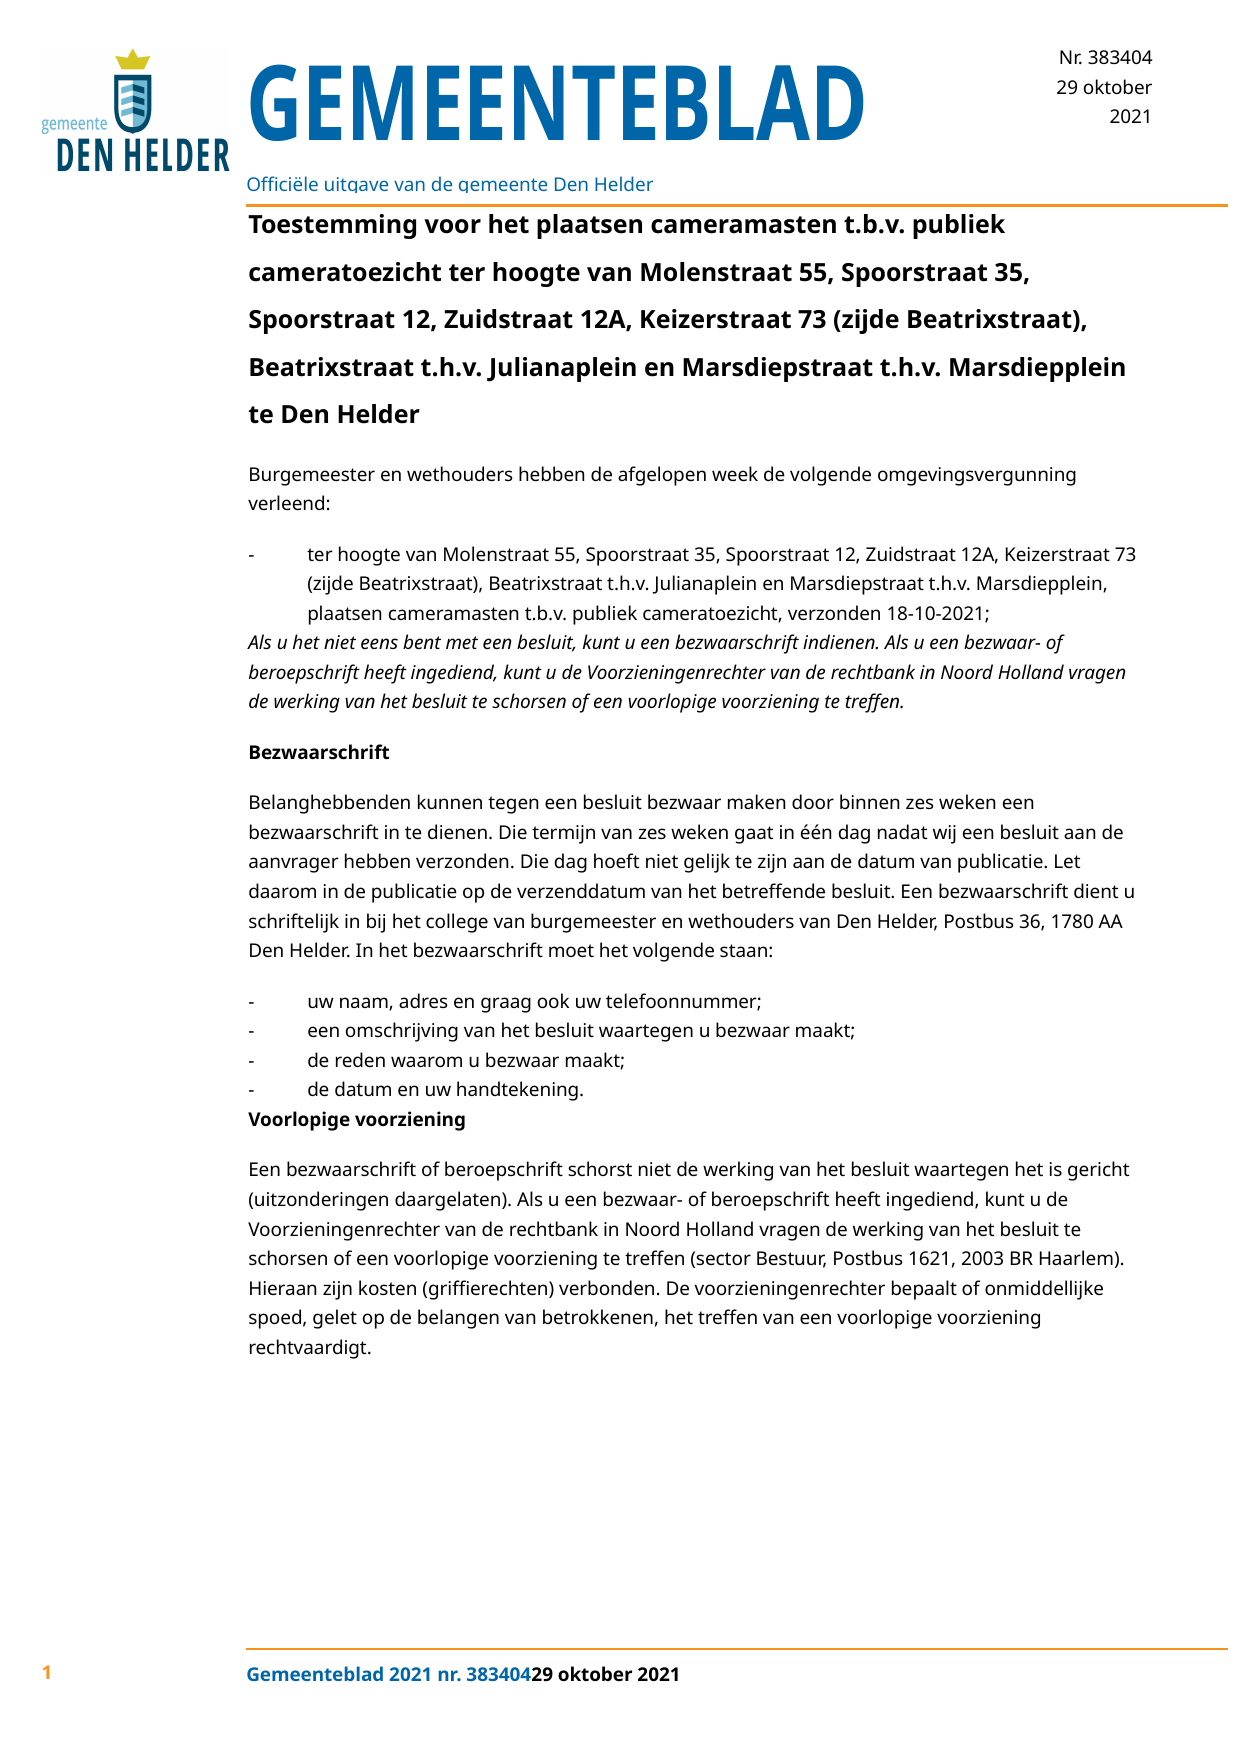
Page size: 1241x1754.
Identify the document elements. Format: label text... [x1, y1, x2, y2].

picture [130, 157, 135, 172]
text Bezwaarschrift [248, 739, 1152, 765]
picture [220, 160, 224, 172]
picture [41, 47, 231, 172]
text Toestemming voor het plaatsen cameramasten t.b.v. publiek cameratoezicht ter hoogte van Molenstraat 55, Spoorstraat 35, Spoorstraat 12, Zuidstraat 12A, Keizerstraat 73 (zijde Beatrixstraat), Beatrixstraat t.h.v. Julianaplein en Marsdiepstraat t.h.v. Marsdiepplein te Den Helder [248, 207, 1152, 431]
picture [63, 144, 68, 165]
list uw naam, adres en graag ook uw telefoonnummer; [248, 988, 1152, 1013]
picture [100, 154, 106, 172]
text Een bezwaarschrift of beroepschrift schorst niet de werking van het besluit waartegen het is gericht (uitzonderingen daargelaten). Als u een bezwaar- of beroepschrift heeft ingediend, kunt u de Voorzieningenrechter van de rechtbank in Noord Holland vragen de werking van het besluit te schorsen of een voorlopige voorziening te treffen (sector Bestuur, Postbus 1621, 2003 BR Haarlem). Hieraan zijn kosten (griffierechten) verbonden. De voorzieningenrechter bepaalt of onmiddellijke spoed, gelet op de belangen van betrokkenen, het treffen van een voorlopige voorziening rechtvaardigt. [248, 1157, 1152, 1360]
list een omschrijving van het besluit waartegen u bezwaar maakt; [248, 1017, 1152, 1043]
list de datum en uw handtekening. [248, 1077, 1152, 1102]
text Belanghebbenden kunnen tegen een besluit bezwaar maken door binnen zes weken een bezwaarschrift in te dienen. Die termijn van zes weken gaat in één dag nadat wij een besluit aan de aanvrager hebben verzonden. Die dag hoeft niet gelijk te zijn aan de datum van publicatie. Let daarom in de publicatie op de verzenddatum van het betreffende besluit. Een bezwaarschrift dient u schriftelijk in bij het college van burgemeester en wethouders van Den Helder, Postbus 36, 1780 AA Den Helder. In het bezwaarschrift moet het volgende staan: [248, 789, 1152, 963]
text Als u het niet eens bent met een besluit, kunt u een bezwaarschrift indienen. Als u een bezwaar- of beroepschrift heeft ingediend, kunt u de Voorzieningenrechter van de rechtbank in Noord Holland vragen de werking van het besluit te schorsen of een voorlopige voorziening te treffen. [248, 629, 1152, 714]
list de reden waarom u bezwaar maakt; [248, 1047, 1152, 1073]
text Burgemeester en wethouders hebben de afgelopen week de volgende omgevingsvergunning verleend: [248, 461, 1152, 516]
picture [182, 144, 187, 165]
list ter hoogte van Molenstraat 55, Spoorstraat 35, Spoorstraat 12, Zuidstraat 12A, Keizerstraat 73 (zijde Beatrixstraat), Beatrixstraat t.h.v. Julianaplein en Marsdiepstraat t.h.v. Marsdiepplein, plaatsen cameramasten t.b.v. publiek cameratoezicht, verzonden 18-10-2021; [248, 541, 1152, 626]
text Voorlopige voorziening [248, 1106, 1152, 1132]
